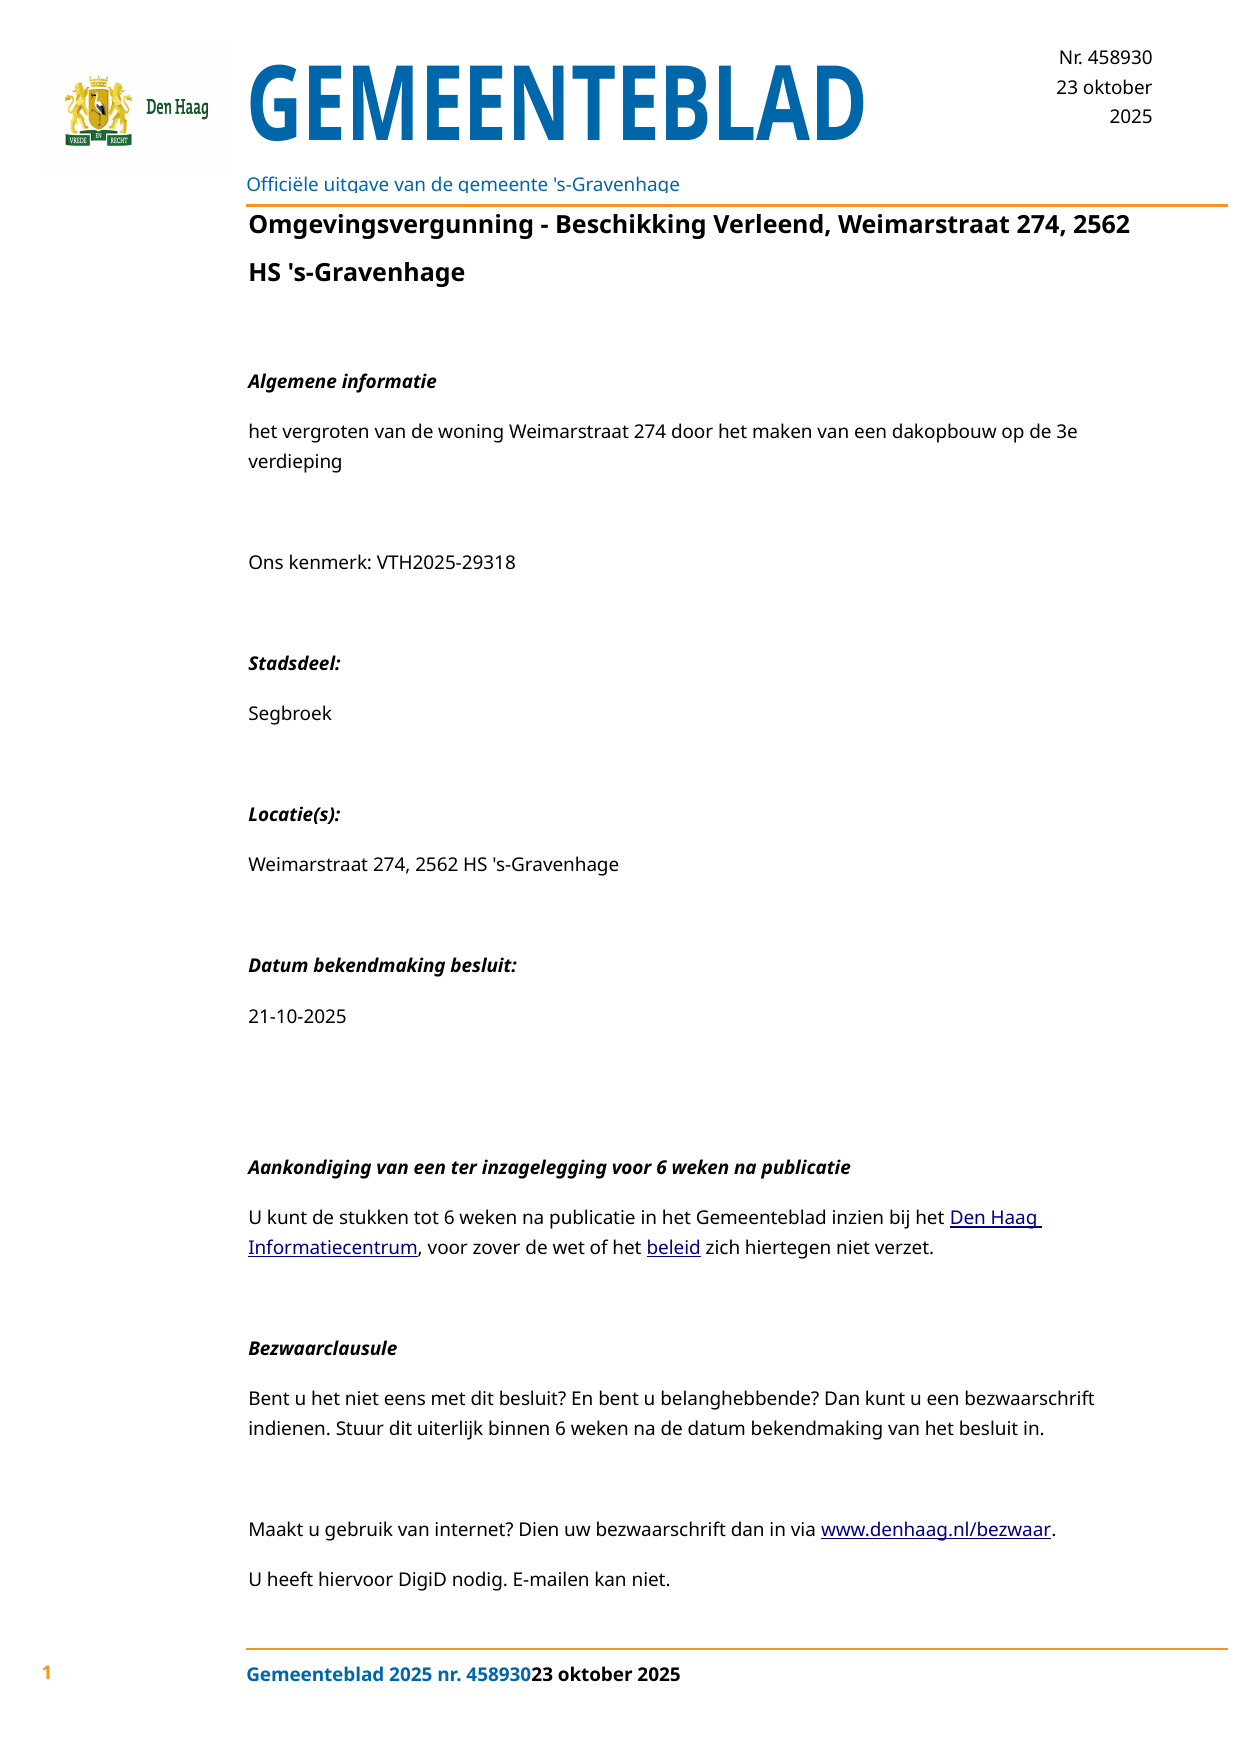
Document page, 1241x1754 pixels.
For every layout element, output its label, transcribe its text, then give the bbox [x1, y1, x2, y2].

picture [41, 47, 231, 172]
text Ons kenmerk: VTH2025-29318 [248, 549, 1152, 575]
text Weimarstraat 274, 2562 HS 's-Gravenhage [248, 852, 1152, 877]
text Algemene informatie [248, 368, 1152, 394]
text U heeft hiervoor DigiD nodig. E-mailen kan niet. [248, 1566, 1152, 1592]
text Maakt u gebruik van internet? Dien uw bezwaarschrift dan in via www.denhaag.nl/bezwaar. [248, 1516, 1152, 1542]
text U kunt de stukken tot 6 weken na publicatie in het Gemeenteblad inzien bij het Den Haag Informatiecentrum, voor zover de wet of het beleid zich hiertegen niet verzet. [248, 1204, 1152, 1260]
text 21-10-2025 [248, 1003, 1152, 1029]
text Segbroek [248, 700, 1152, 726]
text het vergroten van de woning Weimarstraat 274 door het maken van een dakopbouw op de 3e verdieping [248, 419, 1152, 474]
text Bezwaarclausule [248, 1335, 1152, 1361]
text Locatie(s): [248, 801, 1152, 827]
text Stadsdeel: [248, 650, 1152, 676]
text Datum bekendmaking besluit: [248, 952, 1152, 978]
text Aankondiging van een ter inzagelegging voor 6 weken na publicatie [248, 1154, 1152, 1180]
text Bent u het niet eens met dit besluit? En bent u belanghebbende? Dan kunt u een bezwaarschrift indienen. Stuur dit uiterlijk binnen 6 weken na de datum bekendmaking van het besluit in. [248, 1385, 1152, 1441]
text Omgevingsvergunning - Beschikking Verleend, Weimarstraat 274, 2562 HS 's-Gravenhage [248, 207, 1152, 288]
